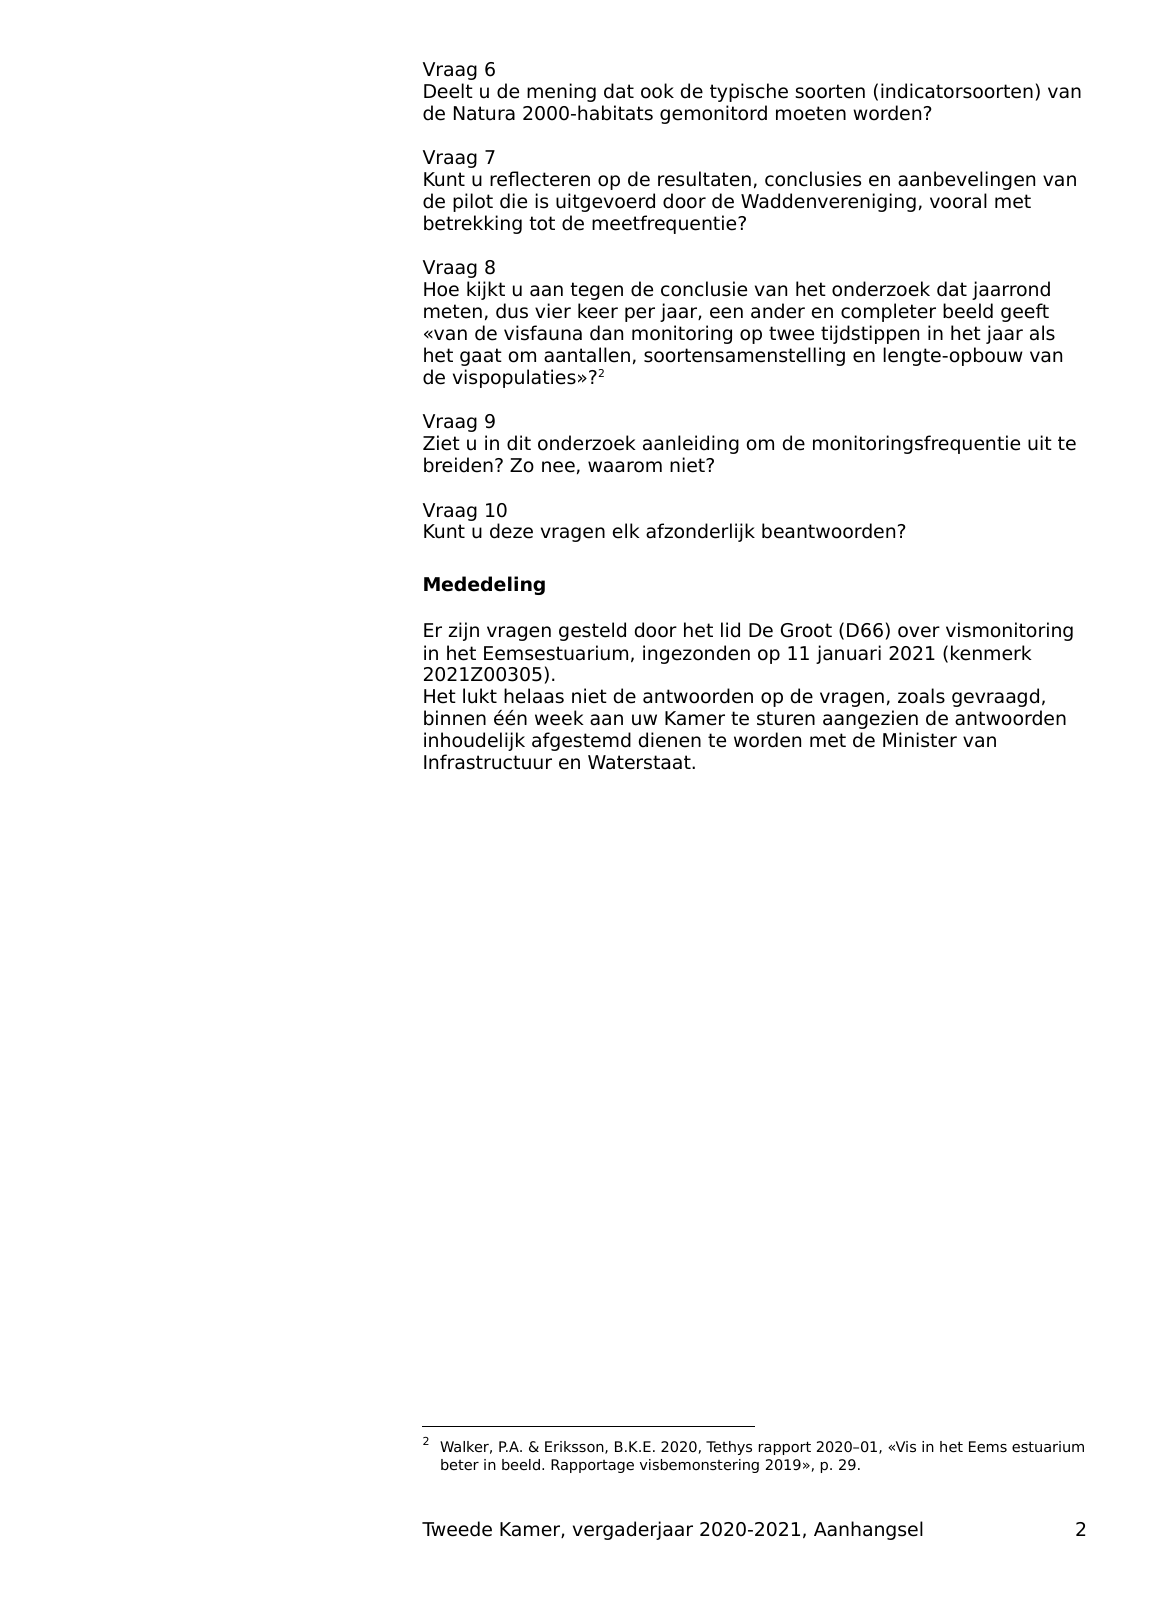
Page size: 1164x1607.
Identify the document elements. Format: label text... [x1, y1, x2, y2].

text Deelt u de mening dat ook de typische soorten (indicatorsoorten) van de Natura 2000-habitats gemonitord moeten worden? [422, 81, 1087, 125]
text Er zijn vragen gesteld door het lid De Groot (D66) over vismonitoring in het Eemsestuarium, ingezonden op 11 januari 2021 (kenmerk 2021Z00305). [422, 620, 1087, 686]
text Het lukt helaas niet de antwoorden op de vragen, zoals gevraagd, binnen één week aan uw Kamer te sturen aangezien de antwoorden inhoudelijk afgestemd dienen te worden met de Minister van Infrastructuur en Waterstaat. [422, 686, 1087, 774]
text Kunt u reflecteren op de resultaten, conclusies en aanbevelingen van de pilot die is uitgevoerd door de Waddenvereniging, vooral met betrekking tot de meetfrequentie? [422, 169, 1087, 235]
text Vraag 10 [422, 499, 1087, 521]
text Hoe kijkt u aan tegen de conclusie van het onderzoek dat jaarrond meten, dus vier keer per jaar, een ander en completer beeld geeft «van de visfauna dan monitoring op twee tijdstippen in het jaar als het gaat om aantallen, soortensamenstelling en lengte-opbouw van de vispopulaties»? [422, 279, 1087, 389]
text Vraag 9 [422, 411, 1087, 433]
text Ziet u in dit onderzoek aanleiding om de monitoringsfrequentie uit te breiden? Zo nee, waarom niet? [422, 433, 1087, 477]
text Vraag 7 [422, 147, 1087, 169]
subtitle Mededeling [422, 573, 1087, 595]
text Vraag 8 [422, 257, 1087, 279]
text Vraag 6 [422, 59, 1087, 81]
text Kunt u deze vragen elk afzonderlijk beantwoorden? [422, 521, 1087, 543]
text Walker, P.A. & Eriksson, B.K.E. 2020, Tethys rapport 2020–01, «Vis in het Eems estuarium beter in beeld. Rapportage visbemonstering 2019», p. 29. [422, 1435, 1087, 1474]
